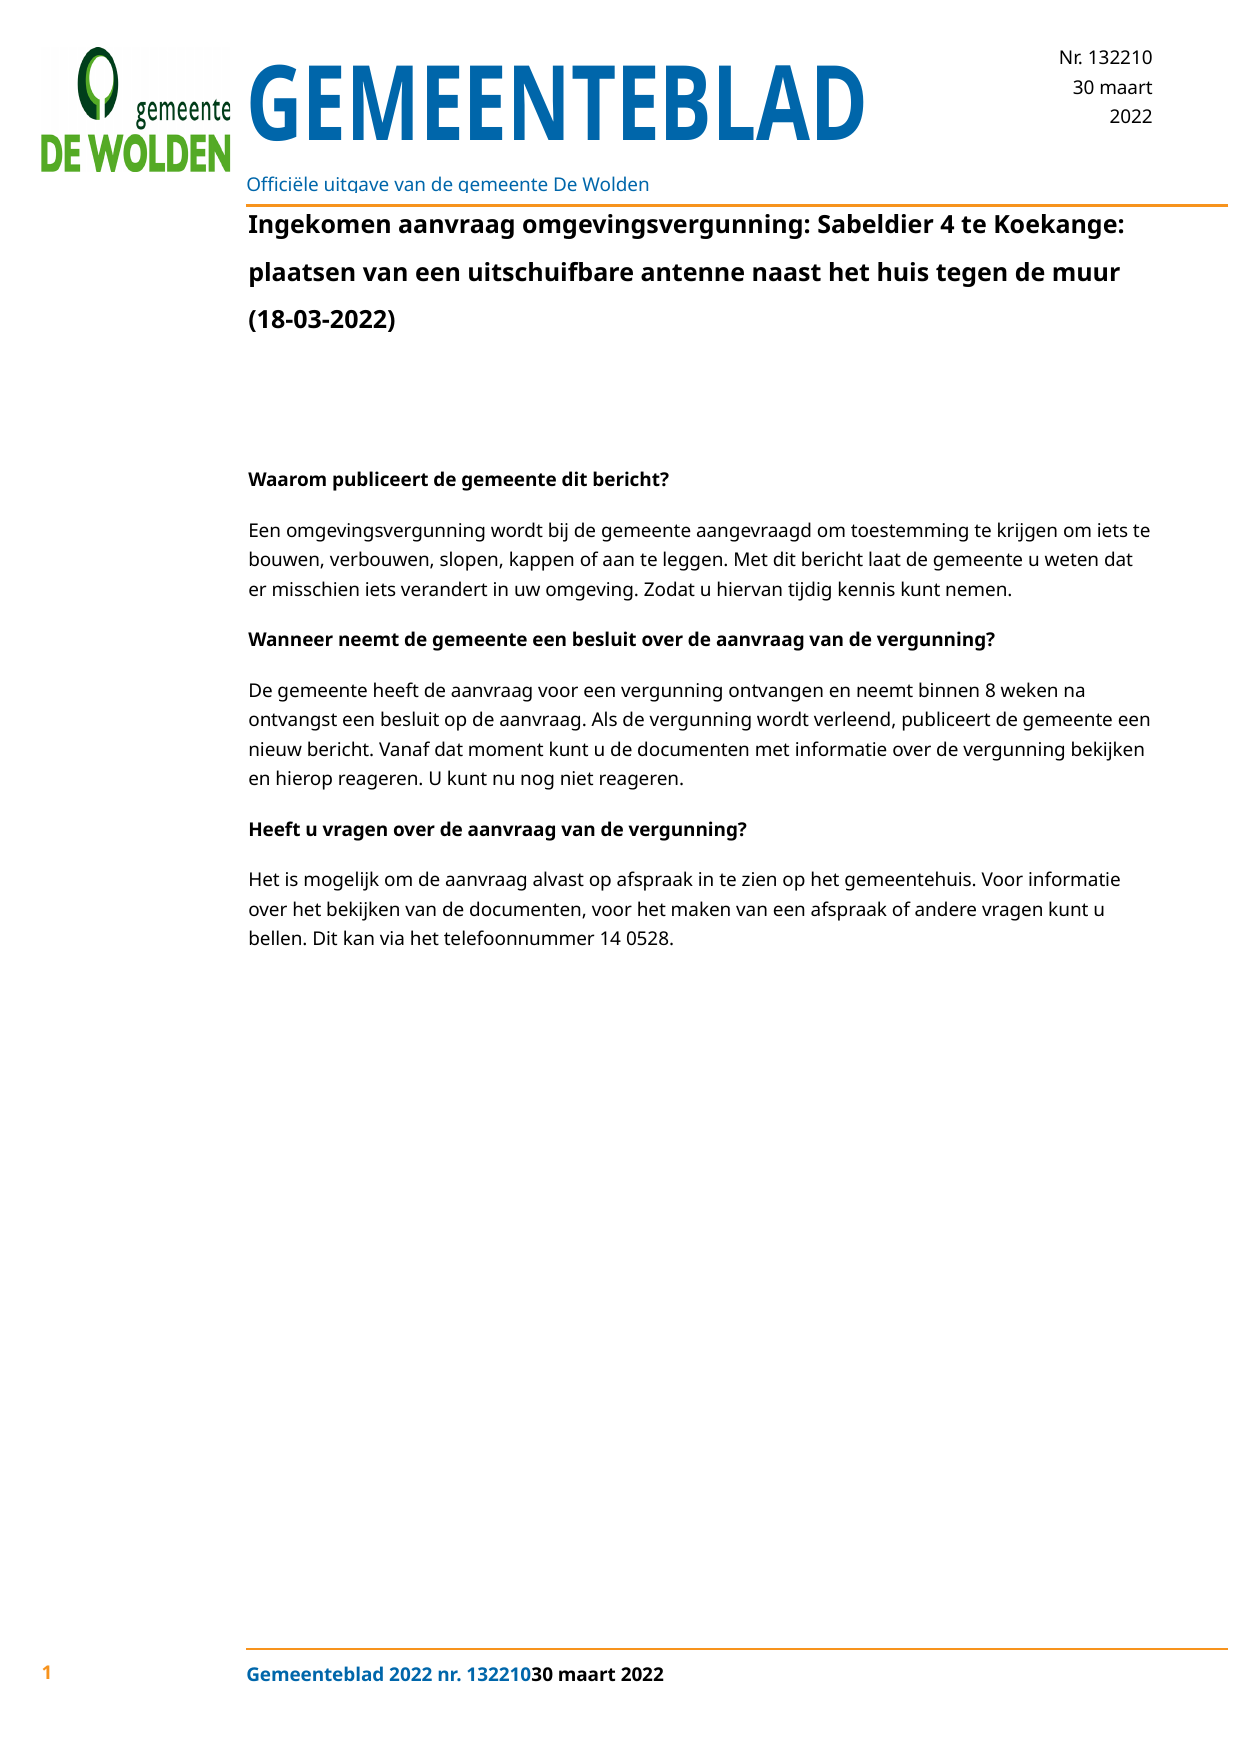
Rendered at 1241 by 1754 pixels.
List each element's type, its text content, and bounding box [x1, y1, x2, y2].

text De gemeente heeft de aanvraag voor een vergunning ontvangen en neemt binnen 8 weken na ontvangst een besluit op de aanvraag. Als de vergunning wordt verleend, publiceert de gemeente een nieuw bericht. Vanaf dat moment kunt u de documenten met informatie over de vergunning bekijken en hierop reageren. U kunt nu nog niet reageren. [248, 677, 1152, 791]
text Het is mogelijk om de aanvraag alvast op afspraak in te zien op het gemeentehuis. Voor informatie over het bekijken van de documenten, voor het maken van een afspraak of andere vragen kunt u bellen. Dit kan via het telefoonnummer 14 0528. [248, 866, 1152, 951]
text Wanneer neemt de gemeente een besluit over de aanvraag van de vergunning? [248, 626, 1152, 652]
text Heeft u vragen over de aanvraag van de vergunning? [248, 816, 1152, 842]
text Waarom publiceert de gemeente dit bericht? [248, 466, 1152, 492]
picture [41, 47, 231, 172]
text Een omgevingsvergunning wordt bij de gemeente aangevraagd om toestemming te krijgen om iets te bouwen, verbouwen, slopen, kappen of aan te leggen. Met dit bericht laat de gemeente u weten dat er misschien iets verandert in uw omgeving. Zodat u hiervan tijdig kennis kunt nemen. [248, 517, 1152, 602]
text Ingekomen aanvraag omgevingsvergunning: Sabeldier 4 te Koekange: plaatsen van een uitschuifbare antenne naast het huis tegen de muur (18-03-2022) [248, 207, 1152, 336]
